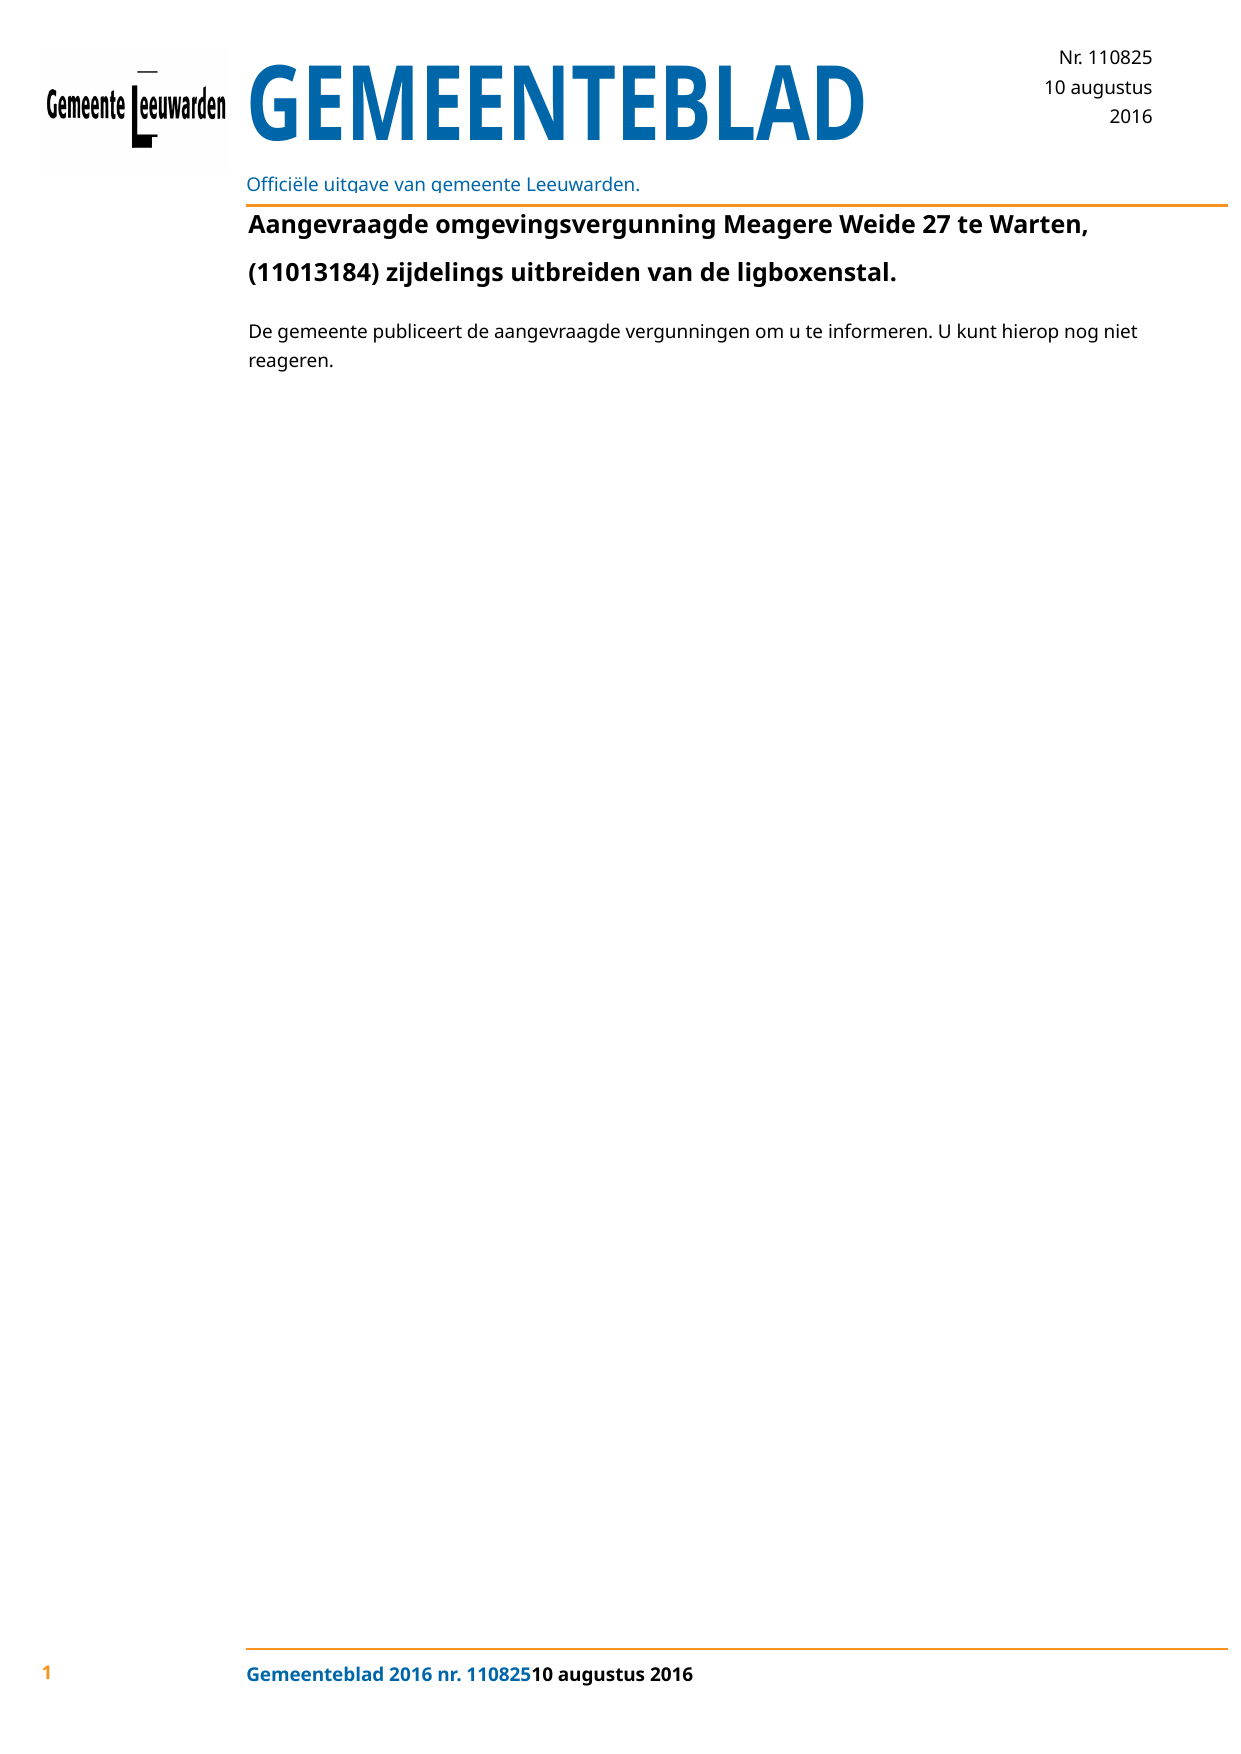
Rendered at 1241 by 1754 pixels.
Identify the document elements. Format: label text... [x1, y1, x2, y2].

text De gemeente publiceert de aangevraagde vergunningen om u te informeren. U kunt hierop nog niet reageren. [248, 318, 1152, 373]
text Aangevraagde omgevingsvergunning Meagere Weide 27 te Warten, (11013184) zijdelings uitbreiden van de ligboxenstal. [248, 207, 1152, 288]
picture [41, 47, 231, 172]
